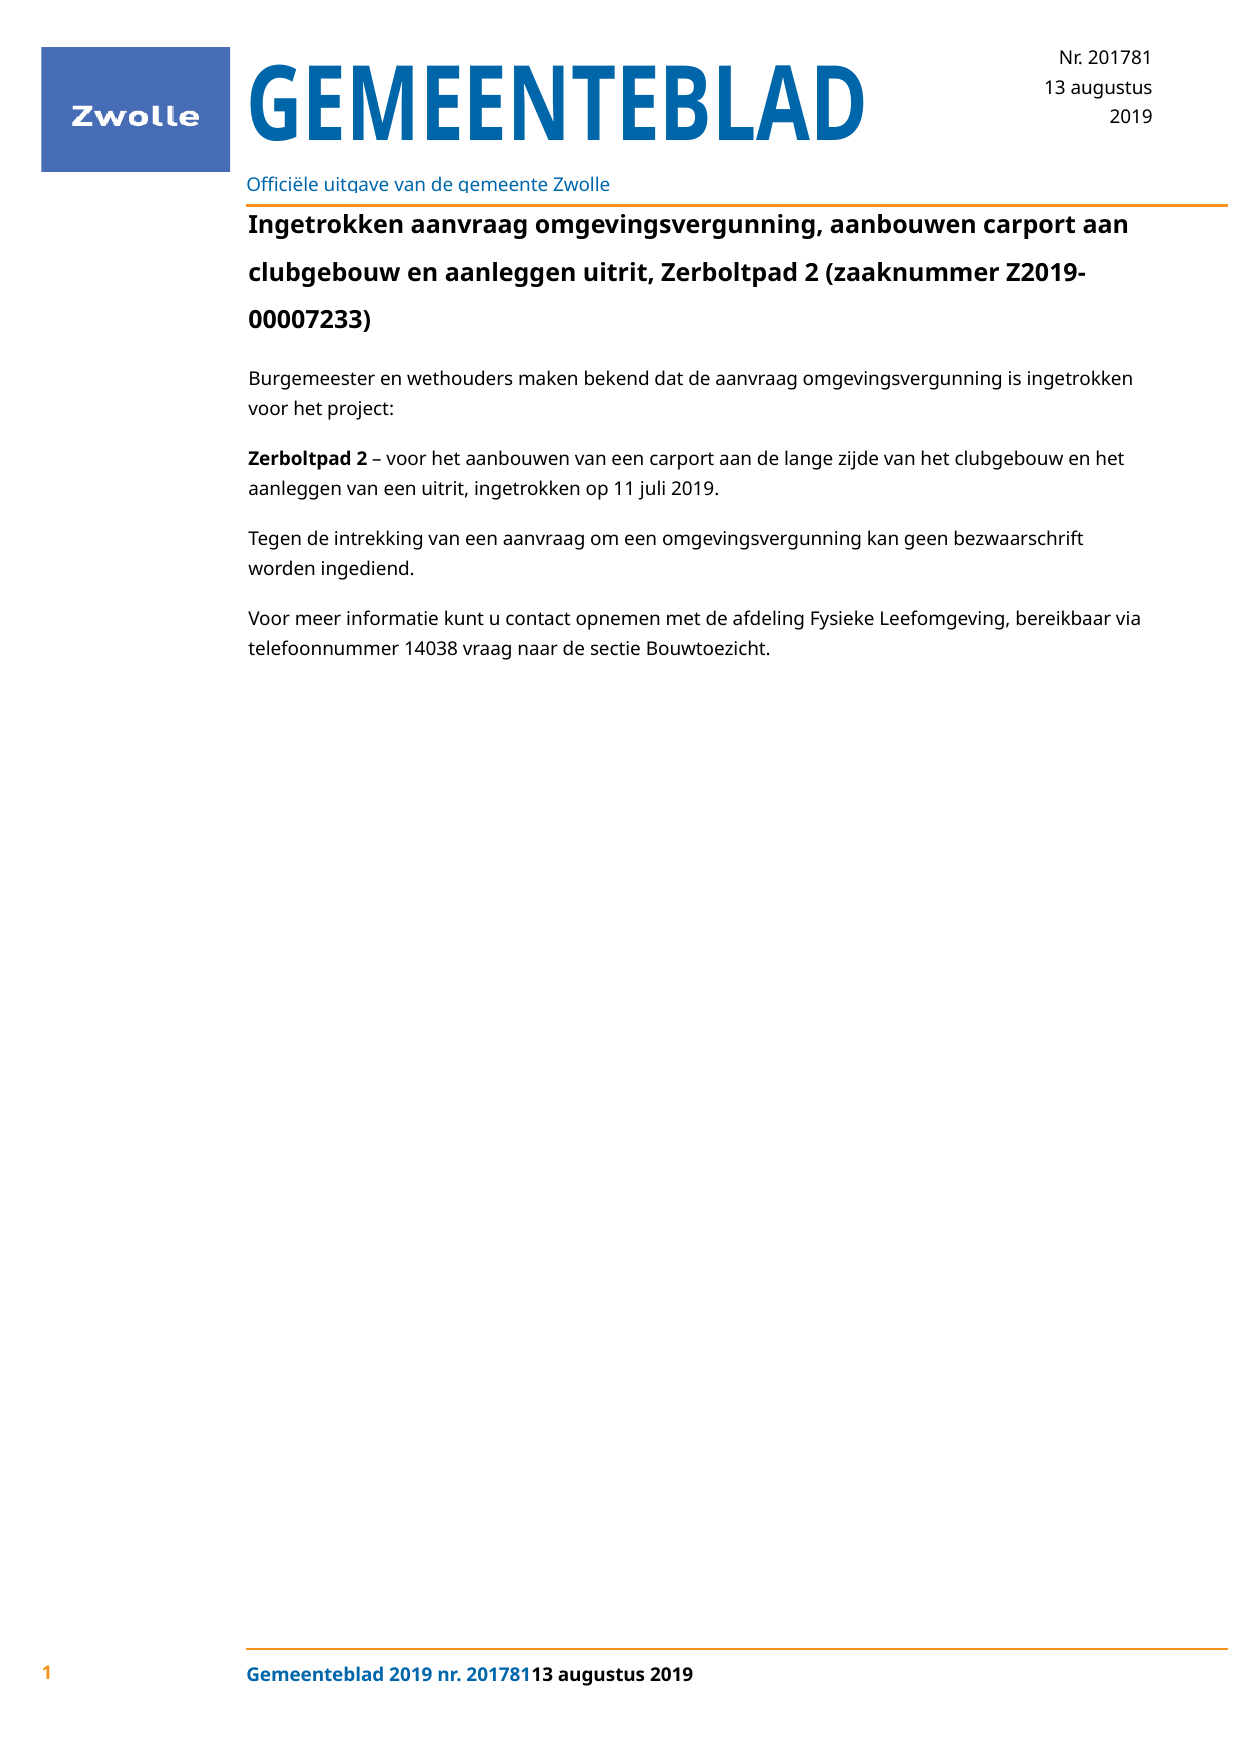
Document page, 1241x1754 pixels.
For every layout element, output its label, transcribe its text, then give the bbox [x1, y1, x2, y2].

text Burgemeester en wethouders maken bekend dat de aanvraag omgevingsvergunning is ingetrokken voor het project: [248, 366, 1152, 421]
text Zerboltpad 2 – voor het aanbouwen van een carport aan de lange zijde van het clubgebouw en het aanleggen van een uitrit, ingetrokken op 11 juli 2019. [248, 446, 1152, 501]
text Ingetrokken aanvraag omgevingsvergunning, aanbouwen carport aan clubgebouw en aanleggen uitrit, Zerboltpad 2 (zaaknummer Z2019-00007233) [248, 207, 1152, 336]
text Tegen de intrekking van een aanvraag om een omgevingsvergunning kan geen bezwaarschrift worden ingediend. [248, 526, 1152, 581]
picture [41, 47, 231, 172]
text Voor meer informatie kunt u contact opnemen met de afdeling Fysieke Leefomgeving, bereikbaar via telefoonnummer 14038 vraag naar de sectie Bouwtoezicht. [248, 606, 1152, 661]
